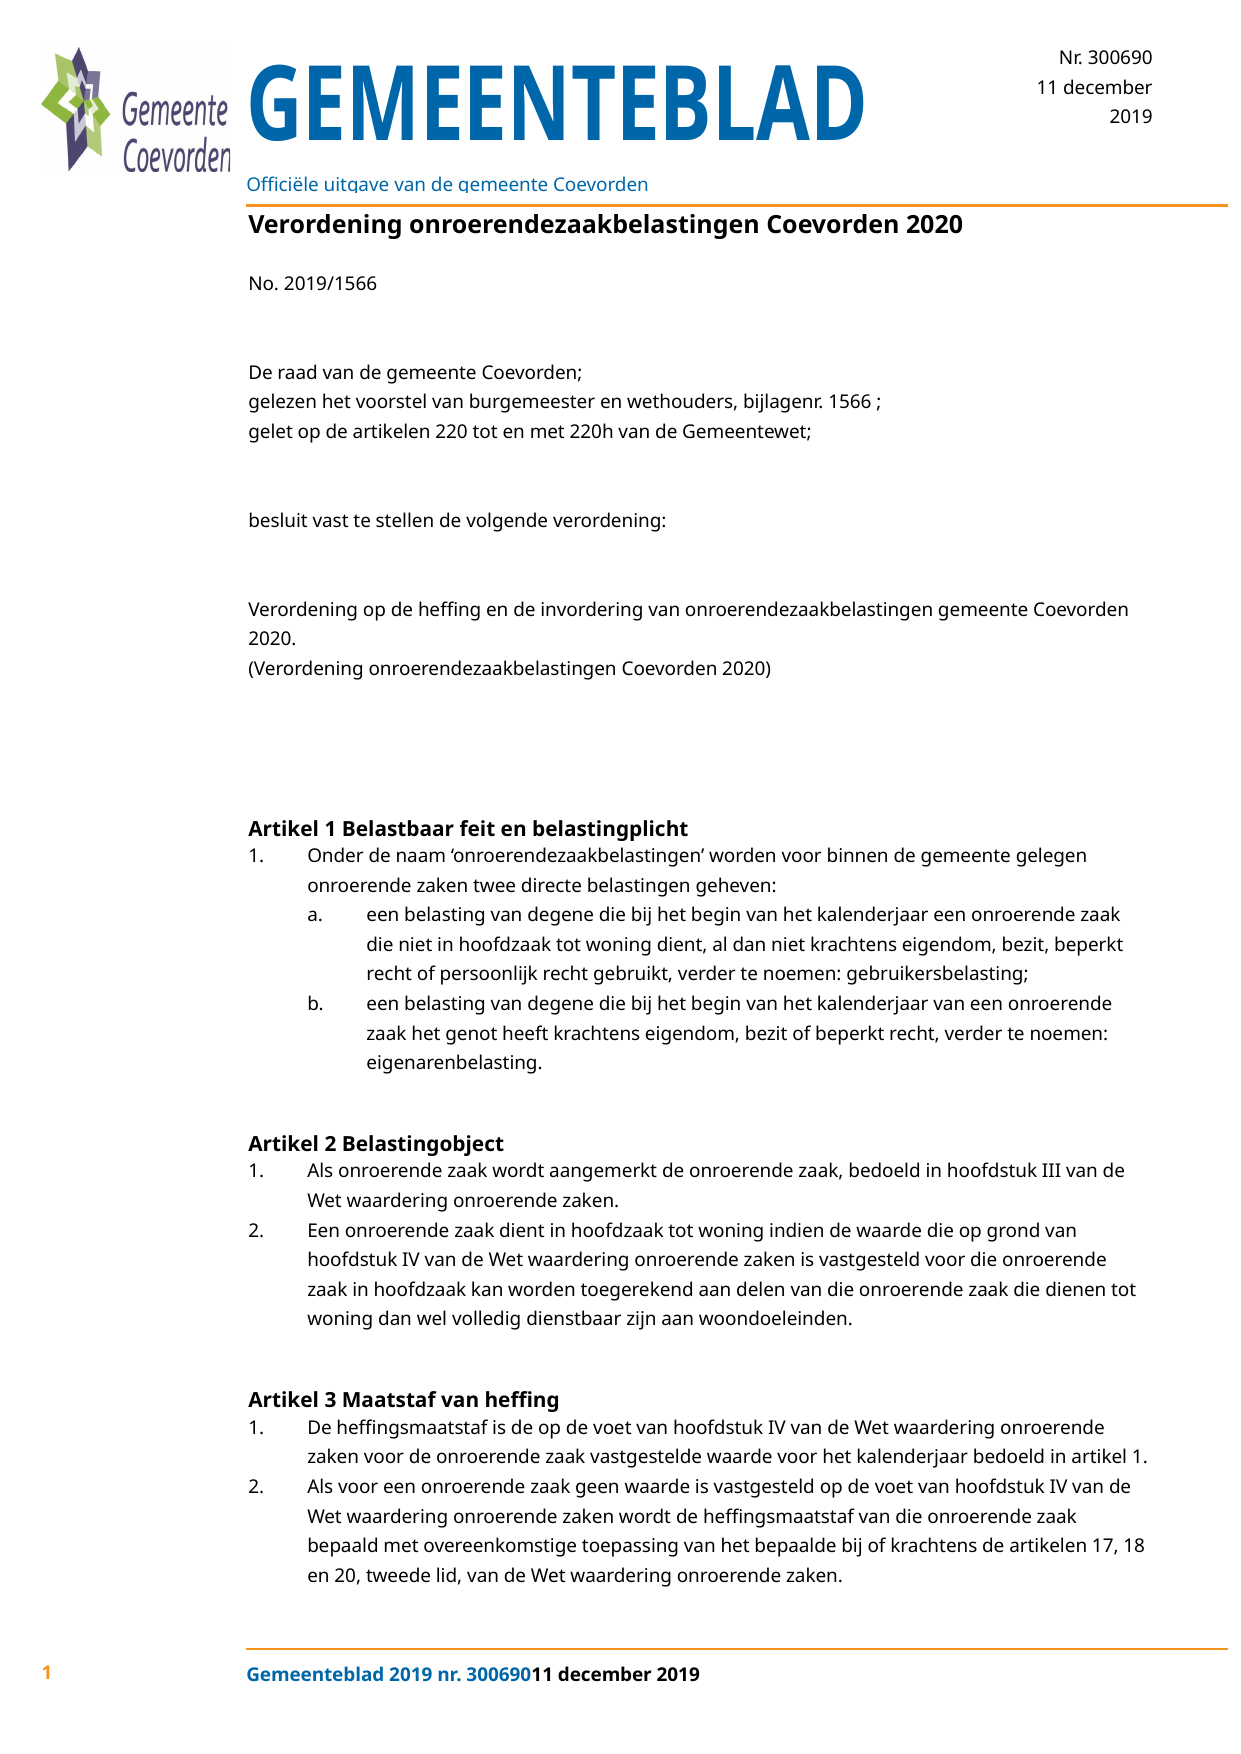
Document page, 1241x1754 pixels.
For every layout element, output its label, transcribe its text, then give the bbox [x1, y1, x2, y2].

list Een onroerende zaak dient in hoofdzaak tot woning indien de waarde die op grond van hoofdstuk IV van de Wet waardering onroerende zaken is vastgesteld voor die onroerende zaak in hoofdzaak kan worden toegerekend aan delen van die onroerende zaak die dienen tot woning dan wel volledig dienstbaar zijn aan woondoeleinden. [248, 1217, 1152, 1331]
text De raad van de gemeente Coevorden; [248, 359, 1152, 385]
text No. 2019/1566 [248, 270, 1152, 296]
text gelet op de artikelen 220 tot en met 220h van de Gemeentewet; [248, 418, 1152, 444]
text Artikel 3 Maatstaf van heffing [248, 1386, 1152, 1414]
text Artikel 1 Belastbaar feit en belastingplicht [248, 814, 1152, 842]
list een belasting van degene die bij het begin van het kalenderjaar van een onroerende zaak het genot heeft krachtens eigendom, bezit of beperkt recht, verder te noemen: eigenarenbelasting. [307, 990, 1152, 1075]
text (Verordening onroerendezaakbelastingen Coevorden 2020) [248, 655, 1152, 681]
text gelezen het voorstel van burgemeester en wethouders, bijlagenr. 1566 ; [248, 389, 1152, 414]
list Onder de naam ‘onroerendezaakbelastingen’ worden voor binnen de gemeente gelegen onroerende zaken twee directe belastingen geheven: [248, 842, 1152, 897]
list een belasting van degene die bij het begin van het kalenderjaar een onroerende zaak die niet in hoofdzaak tot woning dient, al dan niet krachtens eigendom, bezit, beperkt recht of persoonlijk recht gebruikt, verder te noemen: gebruikersbelasting; [307, 901, 1152, 986]
text Artikel 2 Belastingobject [248, 1129, 1152, 1158]
text besluit vast te stellen de volgende verordening: [248, 507, 1152, 533]
list Als voor een onroerende zaak geen waarde is vastgesteld op de voet van hoofdstuk IV van de Wet waardering onroerende zaken wordt de heffingsmaatstaf van die onroerende zaak bepaald met overeenkomstige toepassing van het bepaalde bij of krachtens de artikelen 17, 18 en 20, tweede lid, van de Wet waardering onroerende zaken. [248, 1473, 1152, 1588]
text Verordening op de heffing en de invordering van onroerendezaakbelastingen gemeente Coevorden 2020. [248, 596, 1152, 651]
list De heffingsmaatstaf is de op de voet van hoofdstuk IV van de Wet waardering onroerende zaken voor de onroerende zaak vastgestelde waarde voor het kalenderjaar bedoeld in artikel 1. [248, 1414, 1152, 1469]
picture [41, 47, 231, 172]
text Verordening onroerendezaakbelastingen Coevorden 2020 [248, 207, 1152, 241]
list Als onroerende zaak wordt aangemerkt de onroerende zaak, bedoeld in hoofdstuk III van de Wet waardering onroerende zaken. [248, 1158, 1152, 1213]
